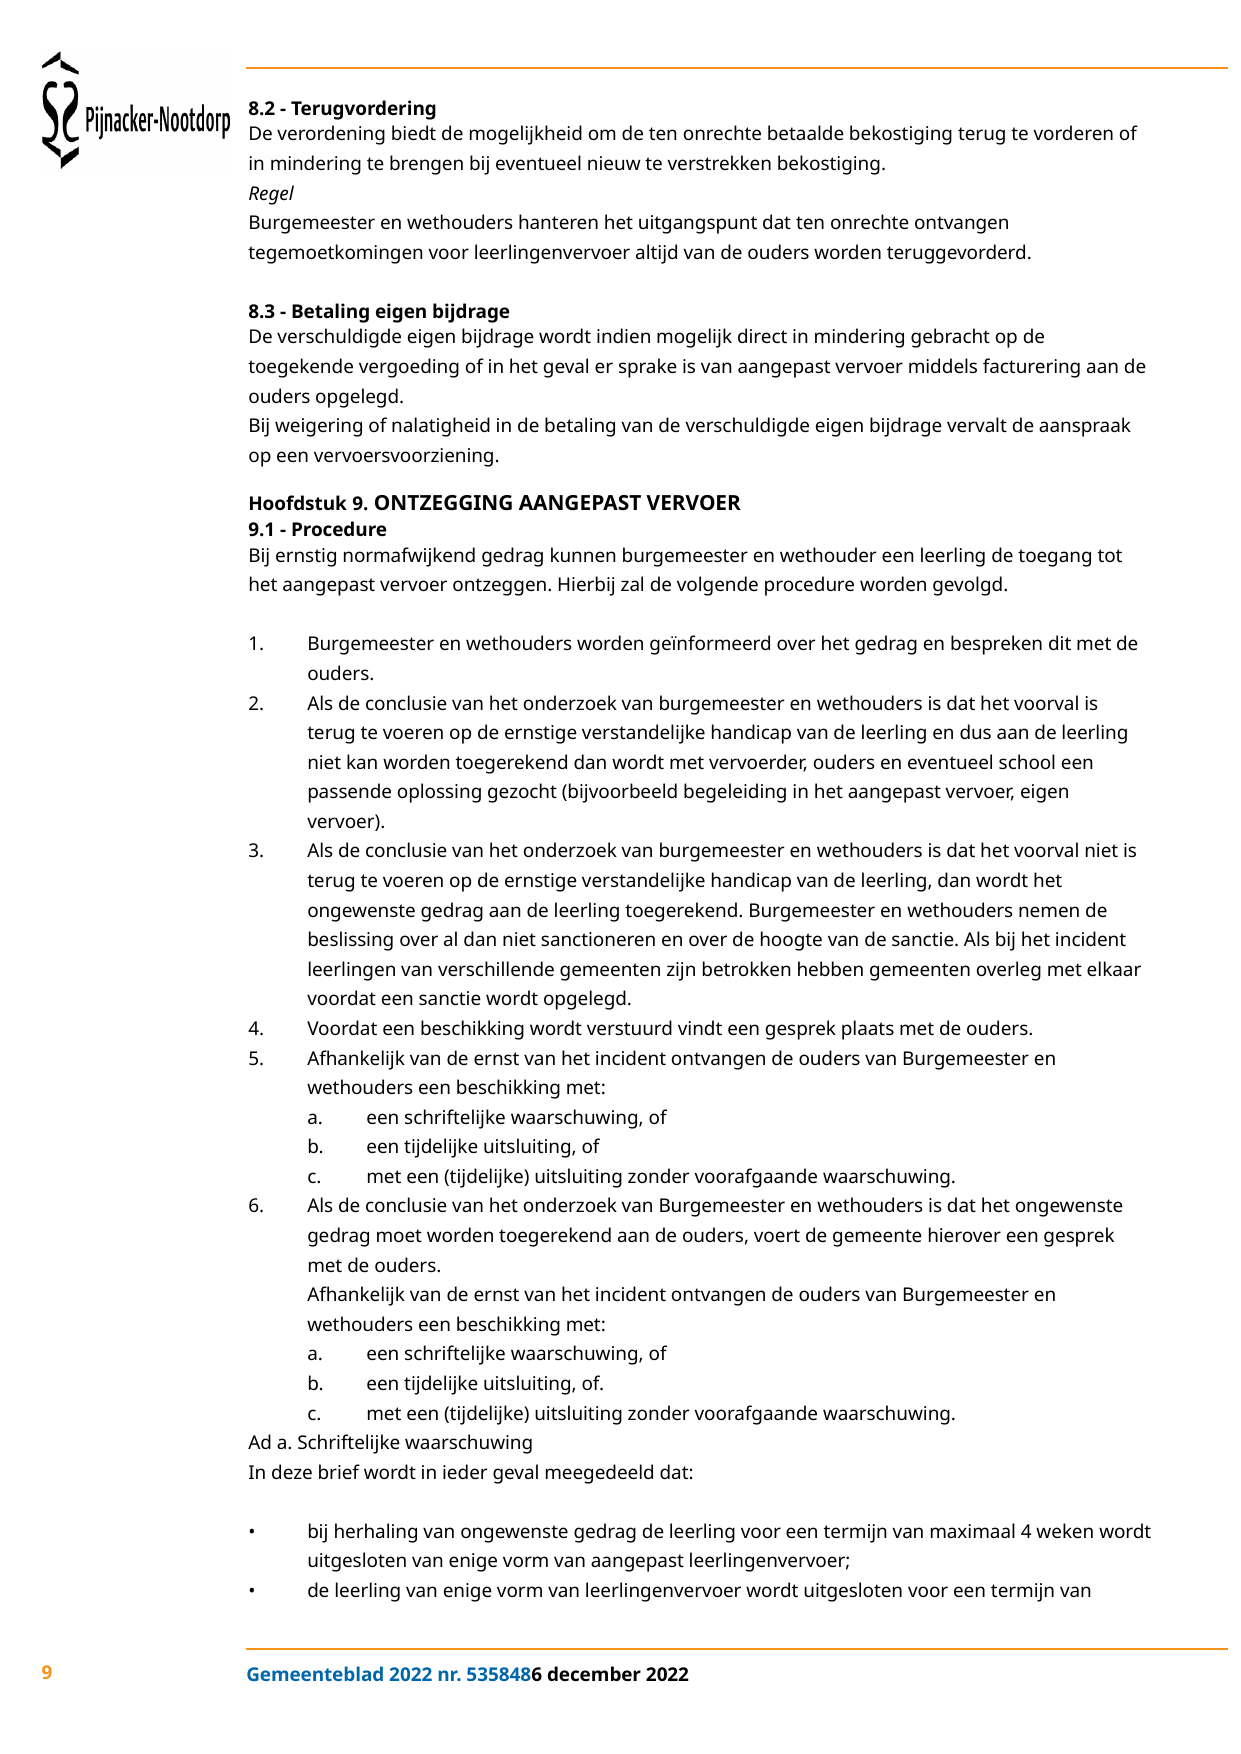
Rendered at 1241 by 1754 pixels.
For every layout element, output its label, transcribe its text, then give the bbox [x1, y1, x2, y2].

text Bij weigering of nalatigheid in de betaling van de verschuldigde eigen bijdrage vervalt de aanspraak op een vervoersvoorziening. [248, 412, 1152, 468]
list Als de conclusie van het onderzoek van Burgemeester en wethouders is dat het ongewenste gedrag moet worden toegerekend aan de ouders, voert de gemeente hierover een gesprek met de ouders. [248, 1193, 1152, 1278]
text De verordening biedt de mogelijkheid om de ten onrechte betaalde bekostiging terug te vorderen of in mindering te brengen bij eventueel nieuw te verstrekken bekostiging. [248, 121, 1152, 176]
list Als de conclusie van het onderzoek van burgemeester en wethouders is dat het voorval niet is terug te voeren op de ernstige verstandelijke handicap van de leerling, dan wordt het ongewenste gedrag aan de leerling toegerekend. Burgemeester en wethouders nemen de beslissing over al dan niet sanctioneren en over de hoogte van de sanctie. Als bij het incident leerlingen van verschillende gemeenten zijn betrokken hebben gemeenten overleg met elkaar voordat een sanctie wordt opgelegd. [248, 838, 1152, 1011]
text Bij ernstig normafwijkend gedrag kunnen burgemeester en wethouder een leerling de toegang tot het aangepast vervoer ontzeggen. Hierbij zal de volgende procedure worden gevolgd. [248, 542, 1152, 597]
text In deze brief wordt in ieder geval meegedeeld dat: [248, 1459, 1152, 1485]
text 8.3 - Betaling eigen bijdrage [248, 298, 1152, 324]
list Afhankelijk van de ernst van het incident ontvangen de ouders van Burgemeester en wethouders een beschikking met: [248, 1281, 1152, 1337]
list Afhankelijk van de ernst van het incident ontvangen de ouders van Burgemeester en wethouders een beschikking met: [248, 1045, 1152, 1100]
list Voordat een beschikking wordt verstuurd vindt een gesprek plaats met de ouders. [248, 1015, 1152, 1041]
text Ad a. Schriftelijke waarschuwing [248, 1429, 1152, 1455]
list een schriftelijke waarschuwing, of [307, 1104, 1152, 1130]
list een schriftelijke waarschuwing, of [307, 1341, 1152, 1366]
text Burgemeester en wethouders hanteren het uitgangspunt dat ten onrechte ontvangen tegemoetkomingen voor leerlingenvervoer altijd van de ouders worden teruggevorderd. [248, 209, 1152, 264]
text 8.2 - Terugvordering [248, 95, 1152, 121]
text Regel [248, 180, 1152, 205]
picture [41, 47, 231, 172]
list een tijdelijke uitsluiting, of. [307, 1370, 1152, 1396]
list Als de conclusie van het onderzoek van burgemeester en wethouders is dat het voorval is terug te voeren op de ernstige verstandelijke handicap van de leerling en dus aan de leerling niet kan worden toegerekend dan wordt met vervoerder, ouders en eventueel school een passende oplossing gezocht (bijvoorbeeld begeleiding in het aangepast vervoer, eigen vervoer). [248, 690, 1152, 834]
list met een (tijdelijke) uitsluiting zonder voorafgaande waarschuwing. [307, 1400, 1152, 1426]
list met een (tijdelijke) uitsluiting zonder voorafgaande waarschuwing. [307, 1163, 1152, 1189]
text 9.1 - Procedure [248, 516, 1152, 542]
list een tijdelijke uitsluiting, of [307, 1133, 1152, 1159]
text Hoofdstuk 9. ONTZEGGING AANGEPAST VERVOER [248, 488, 1152, 516]
list Burgemeester en wethouders worden geïnformeerd over het gedrag en bespreken dit met de ouders. [248, 631, 1152, 686]
list de leerling van enige vorm van leerlingenvervoer wordt uitgesloten voor een termijn van [248, 1577, 1152, 1603]
text De verschuldigde eigen bijdrage wordt indien mogelijk direct in mindering gebracht op de toegekende vergoeding of in het geval er sprake is van aangepast vervoer middels facturering aan de ouders opgelegd. [248, 324, 1152, 409]
list bij herhaling van ongewenste gedrag de leerling voor een termijn van maximaal 4 weken wordt uitgesloten van enige vorm van aangepast leerlingenvervoer; [248, 1518, 1152, 1573]
